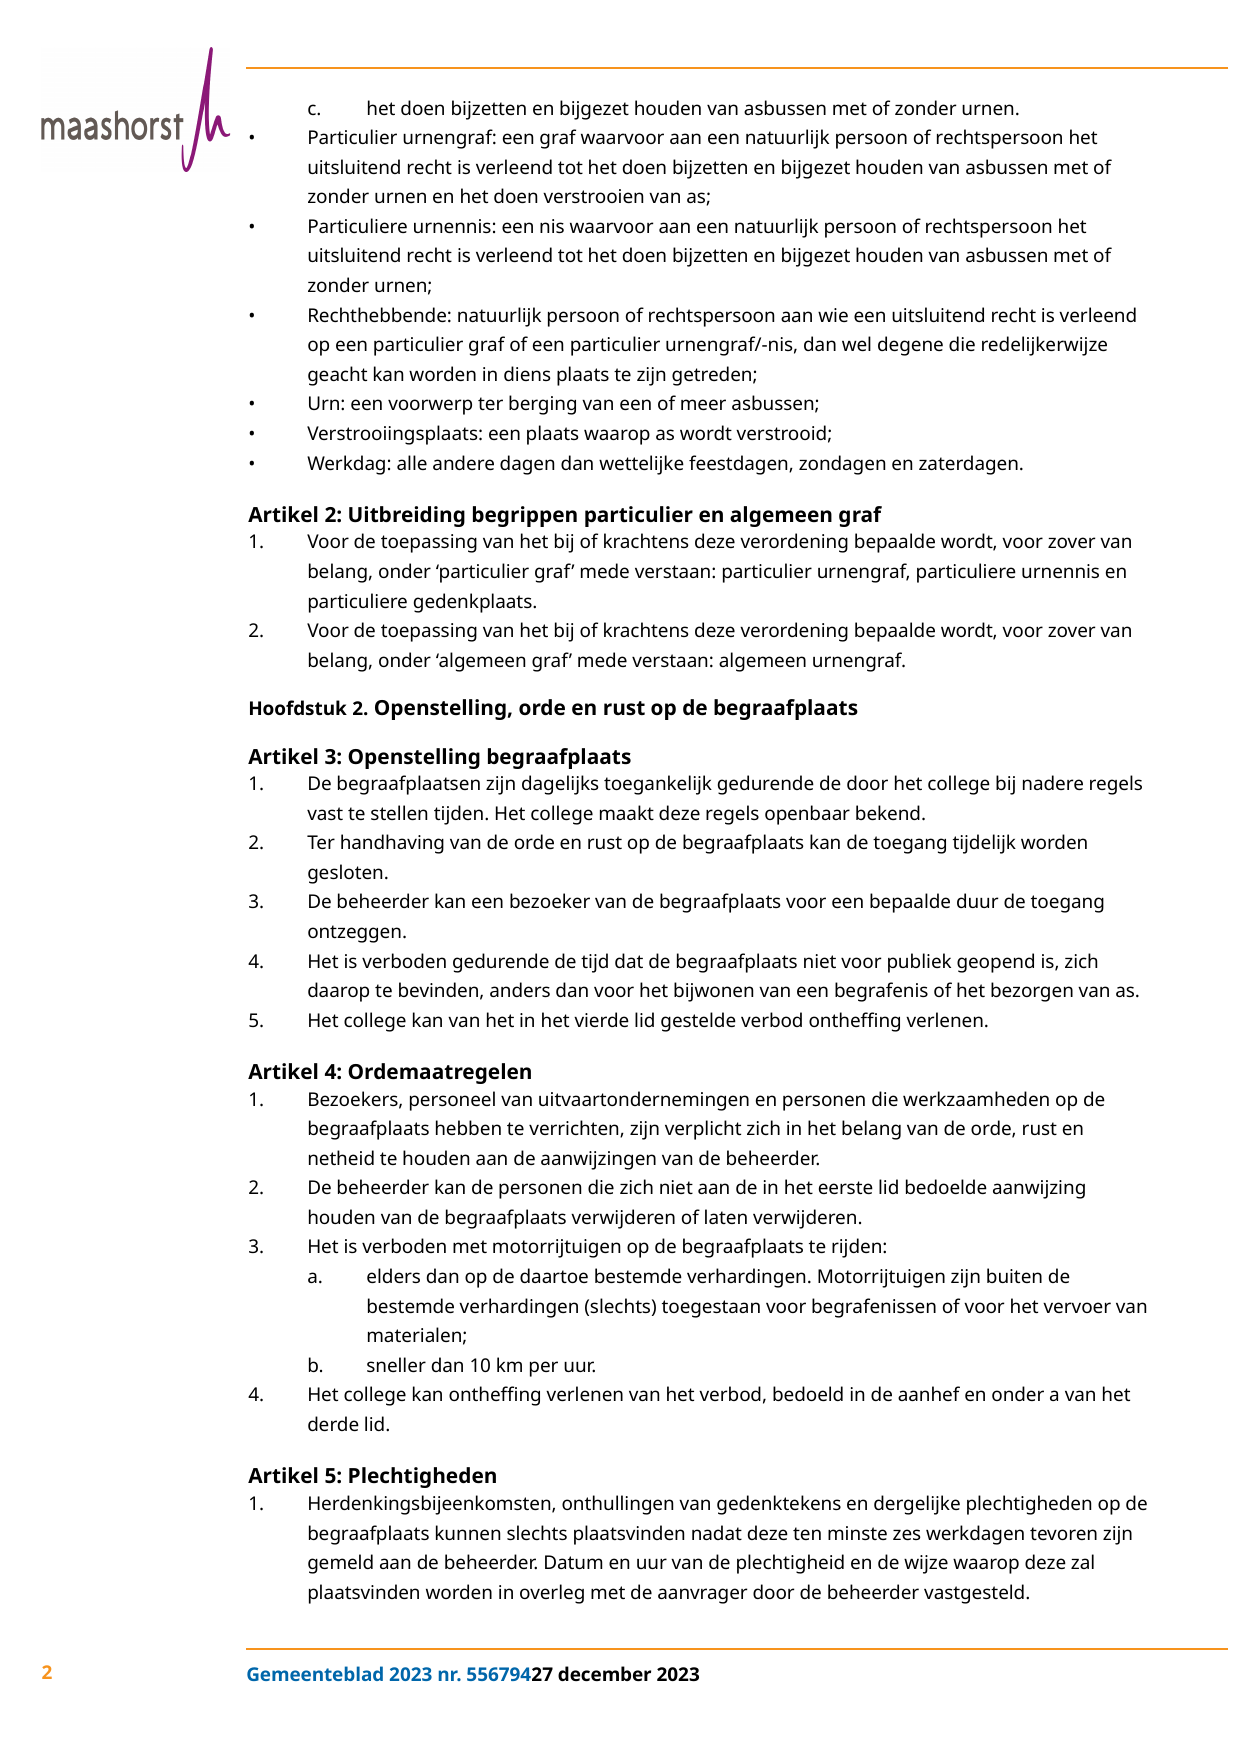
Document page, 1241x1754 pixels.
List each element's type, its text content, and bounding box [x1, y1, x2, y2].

text Artikel 3: Openstelling begraafplaats [248, 742, 1152, 770]
picture [41, 47, 231, 172]
list Het is verboden met motorrijtuigen op de begraafplaats te rijden: [248, 1234, 1152, 1259]
list Voor de toepassing van het bij of krachtens deze verordening bepaalde wordt, voor zover van belang, onder ‘particulier graf’ mede verstaan: particulier urnengraf, particuliere urnennis en particuliere gedenkplaats. [248, 529, 1152, 613]
list Urn: een voorwerp ter berging van een of meer asbussen; [248, 391, 1152, 416]
list Voor de toepassing van het bij of krachtens deze verordening bepaalde wordt, voor zover van belang, onder ‘algemeen graf’ mede verstaan: algemeen urnengraf. [248, 617, 1152, 673]
list Bezoekers, personeel van uitvaartondernemingen en personen die werkzaamheden op de begraafplaats hebben te verrichten, zijn verplicht zich in het belang van de orde, rust en netheid te houden aan de aanwijzingen van de beheerder. [248, 1086, 1152, 1171]
list sneller dan 10 km per uur. [307, 1352, 1152, 1378]
list De beheerder kan de personen die zich niet aan de in het eerste lid bedoelde aanwijzing houden van de begraafplaats verwijderen of laten verwijderen. [248, 1174, 1152, 1230]
text Artikel 2: Uitbreiding begrippen particulier en algemeen graf [248, 500, 1152, 529]
list De begraafplaatsen zijn dagelijks toegankelijk gedurende de door het college bij nadere regels vast te stellen tijden. Het college maakt deze regels openbaar bekend. [248, 770, 1152, 826]
text Artikel 4: Ordemaatregelen [248, 1057, 1152, 1086]
list het doen bijzetten en bijgezet houden van asbussen met of zonder urnen. [307, 95, 1152, 121]
list Particuliere urnennis: een nis waarvoor aan een natuurlijk persoon of rechtspersoon het uitsluitend recht is verleend tot het doen bijzetten en bijgezet houden van asbussen met of zonder urnen; [248, 213, 1152, 298]
text Artikel 5: Plechtigheden [248, 1462, 1152, 1490]
list Het college kan van het in het vierde lid gestelde verbod ontheffing verlenen. [248, 1007, 1152, 1033]
list Werkdag: alle andere dagen dan wettelijke feestdagen, zondagen en zaterdagen. [248, 450, 1152, 476]
text Hoofdstuk 2. Openstelling, orde en rust op de begraafplaats [248, 693, 1152, 721]
list elders dan op de daartoe bestemde verhardingen. Motorrijtuigen zijn buiten de bestemde verhardingen (slechts) toegestaan voor begrafenissen of voor het vervoer van materialen; [307, 1263, 1152, 1348]
list Het college kan ontheffing verlenen van het verbod, bedoeld in de aanhef en onder a van het derde lid. [248, 1382, 1152, 1437]
list Particulier urnengraf: een graf waarvoor aan een natuurlijk persoon of rechtspersoon het uitsluitend recht is verleend tot het doen bijzetten en bijgezet houden van asbussen met of zonder urnen en het doen verstrooien van as; [248, 124, 1152, 209]
list Verstrooiingsplaats: een plaats waarop as wordt verstrooid; [248, 420, 1152, 446]
list Ter handhaving van de orde en rust op de begraafplaats kan de toegang tijdelijk worden gesloten. [248, 829, 1152, 885]
list Rechthebbende: natuurlijk persoon of rechtspersoon aan wie een uitsluitend recht is verleend op een particulier graf of een particulier urnengraf/-nis, dan wel degene die redelijkerwijze geacht kan worden in diens plaats te zijn getreden; [248, 302, 1152, 387]
list Het is verboden gedurende de tijd dat de begraafplaats niet voor publiek geopend is, zich daarop te bevinden, anders dan voor het bijwonen van een begrafenis of het bezorgen van as. [248, 948, 1152, 1003]
list Herdenkingsbijeenkomsten, onthullingen van gedenktekens en dergelijke plechtigheden op de begraafplaats kunnen slechts plaatsvinden nadat deze ten minste zes werkdagen tevoren zijn gemeld aan de beheerder. Datum en uur van de plechtigheid en de wijze waarop deze zal plaatsvinden worden in overleg met de aanvrager door de beheerder vastgesteld. [248, 1490, 1152, 1604]
list De beheerder kan een bezoeker van de begraafplaats voor een bepaalde duur de toegang ontzeggen. [248, 889, 1152, 944]
